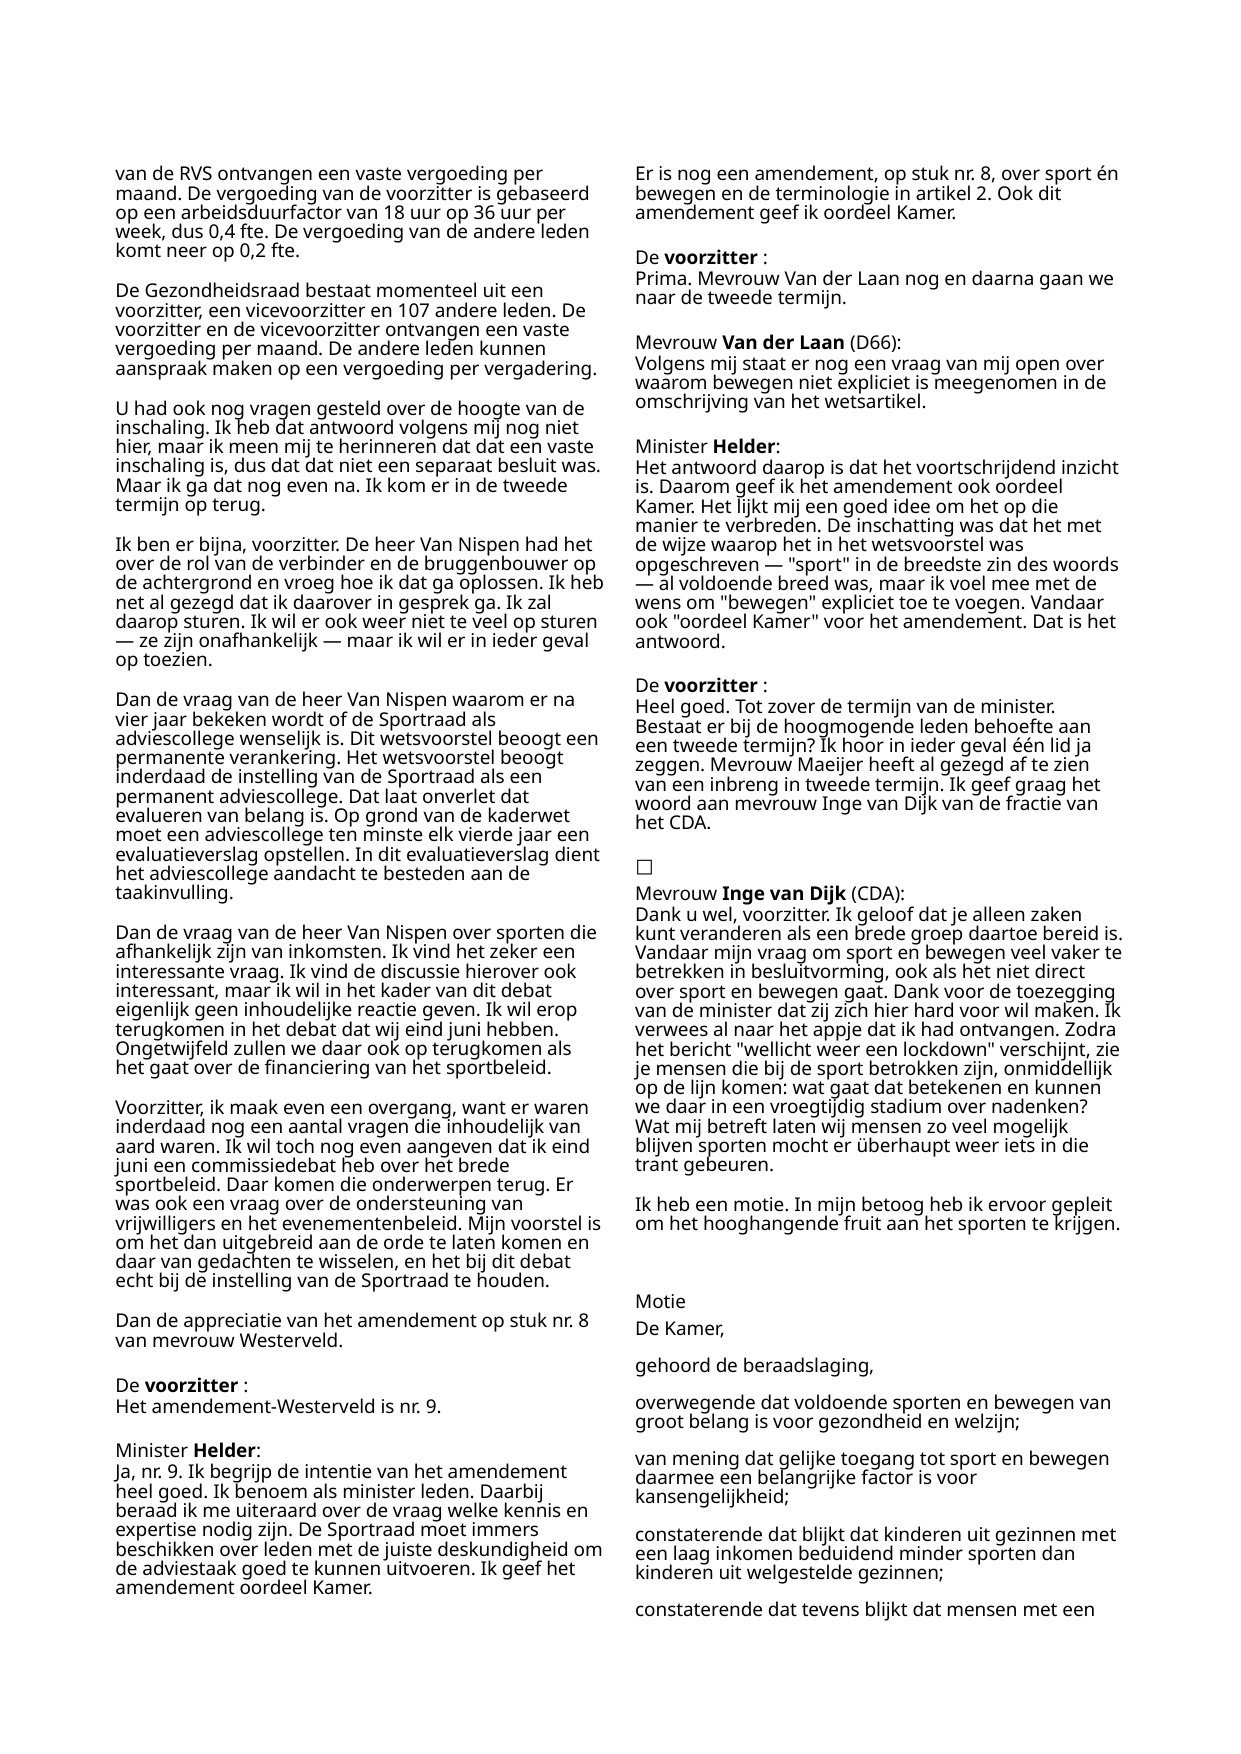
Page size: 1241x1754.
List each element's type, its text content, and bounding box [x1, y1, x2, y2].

text De voorzitter : [635, 244, 1125, 270]
text Volgens mij staat er nog een vraag van mij open over waarom bewegen niet expliciet is meegenomen in de omschrijving van het wetsartikel. [635, 355, 1125, 413]
text constaterende dat blijkt dat kinderen uit gezinnen met een laag inkomen beduidend minder sporten dan kinderen uit welgestelde gezinnen; [635, 1526, 1125, 1583]
text Ik heb een motie. In mijn betoog heb ik ervoor gepleit om het hooghangende fruit aan het sporten te krijgen. [635, 1196, 1125, 1235]
text De voorzitter : [635, 673, 1125, 698]
text constaterende dat tevens blijkt dat mensen met een [635, 1601, 1125, 1620]
text Motie [635, 1288, 1125, 1314]
text Mevrouw Van der Laan (D66): [635, 329, 1125, 355]
text ⬜ [635, 854, 1125, 880]
text U had ook nog vragen gesteld over de hoogte van de inschaling. Ik heb dat antwoord volgens mij nog niet hier, maar ik meen mij te herinneren dat dat een vaste inschaling is, dus dat dat niet een separaat besluit was. Maar ik ga dat nog even na. Ik kom er in de tweede termijn op terug. [115, 399, 605, 515]
text van de RVS ontvangen een vaste vergoeding per maand. De vergoeding van de voorzitter is gebaseerd op een arbeidsduurfactor van 18 uur op 36 uur per week, dus 0,4 fte. De vergoeding van de andere leden komt neer op 0,2 fte. [115, 165, 605, 262]
text Prima. Mevrouw Van der Laan nog en daarna gaan we naar de tweede termijn. [635, 270, 1125, 308]
text Er is nog een amendement, op stuk nr. 8, over sport én bewegen en de terminologie in artikel 2. Ook dit amendement geef ik oordeel Kamer. [635, 165, 1125, 223]
text Dan de appreciatie van het amendement op stuk nr. 8 van mevrouw Westerveld. [115, 1312, 605, 1351]
text De Gezondheidsraad bestaat momenteel uit een voorzitter, een vicevoorzitter en 107 andere leden. De voorzitter en de vicevoorzitter ontvangen een vaste vergoeding per maand. De andere leden kunnen aanspraak maken op een vergoeding per vergadering. [115, 282, 605, 379]
text gehoord de beraadslaging, [635, 1357, 1125, 1376]
text Minister Helder: [115, 1438, 605, 1463]
text Ik ben er bijna, voorzitter. De heer Van Nispen had het over de rol van de verbinder en de bruggenbouwer op de achtergrond en vroeg hoe ik dat ga oplossen. Ik heb net al gezegd dat ik daarover in gesprek ga. Ik zal daarop sturen. Ik wil er ook weer niet te veel op sturen — ze zijn onafhankelijk — maar ik wil er in ieder geval op toezien. [115, 536, 605, 671]
text Ja, nr. 9. Ik begrijp de intentie van het amendement heel goed. Ik benoem als minister leden. Daarbij beraad ik me uiteraard over de vraag welke kennis en expertise nodig zijn. De Sportraad moet immers beschikken over leden met de juiste deskundigheid om de adviestaak goed te kunnen uitvoeren. Ik geef het amendement oordeel Kamer. [115, 1463, 605, 1598]
text Het amendement-Westerveld is nr. 9. [115, 1398, 605, 1417]
text Dan de vraag van de heer Van Nispen over sporten die afhankelijk zijn van inkomsten. Ik vind het zeker een interessante vraag. Ik vind de discussie hierover ook interessant, maar ik wil in het kader van dit debat eigenlijk geen inhoudelijke reactie geven. Ik wil erop terugkomen in het debat dat wij eind juni hebben. Ongetwijfeld zullen we daar ook op terugkomen als het gaat over de financiering van het sportbeleid. [115, 924, 605, 1078]
text Minister Helder: [635, 433, 1125, 459]
text van mening dat gelijke toegang tot sport en bewegen daarmee een belangrijke factor is voor kansengelijkheid; [635, 1450, 1125, 1508]
text Heel goed. Tot zover de termijn van de minister. Bestaat er bij de hoogmogende leden behoefte aan een tweede termijn? Ik hoor in ieder geval één lid ja zeggen. Mevrouw Maeijer heeft al gezegd af te zien van een inbreng in tweede termijn. Ik geef graag het woord aan mevrouw Inge van Dijk van de fractie van het CDA. [635, 698, 1125, 833]
text Mevrouw Inge van Dijk (CDA): [635, 880, 1125, 906]
text Het antwoord daarop is dat het voortschrijdend inzicht is. Daarom geef ik het amendement ook oordeel Kamer. Het lijkt mij een goed idee om het op die manier te verbreden. De inschatting was dat het met de wijze waarop het in het wetsvoorstel was opgeschreven — "sport" in de breedste zin des woords — al voldoende breed was, maar ik voel mee met de wens om "bewegen" expliciet toe te voegen. Vandaar ook "oordeel Kamer" voor het amendement. Dat is het antwoord. [635, 459, 1125, 652]
text Dank u wel, voorzitter. Ik geloof dat je alleen zaken kunt veranderen als een brede groep daartoe bereid is. Vandaar mijn vraag om sport en bewegen veel vaker te betrekken in besluitvorming, ook als het niet direct over sport en bewegen gaat. Dank voor de toezegging van de minister dat zij zich hier hard voor wil maken. Ik verwees al naar het appje dat ik had ontvangen. Zodra het bericht "wellicht weer een lockdown" verschijnt, zie je mensen die bij de sport betrokken zijn, onmiddellijk op de lijn komen: wat gaat dat betekenen en kunnen we daar in een vroegtijdig stadium over nadenken? Wat mij betreft laten wij mensen zo veel mogelijk blijven sporten mocht er überhaupt weer iets in die trant gebeuren. [635, 906, 1125, 1175]
text De voorzitter : [115, 1372, 605, 1398]
text overwegende dat voldoende sporten en bewegen van groot belang is voor gezondheid en welzijn; [635, 1394, 1125, 1432]
text Voorzitter, ik maak even een overgang, want er waren inderdaad nog een aantal vragen die inhoudelijk van aard waren. Ik wil toch nog even aangeven dat ik eind juni een commissiedebat heb over het brede sportbeleid. Daar komen die onderwerpen terug. Er was ook een vraag over de ondersteuning van vrijwilligers en het evenementenbeleid. Mijn voorstel is om het dan uitgebreid aan de orde te laten komen en daar van gedachten te wisselen, en het bij dit debat echt bij de instelling van de Sportraad te houden. [115, 1099, 605, 1292]
text De Kamer, [635, 1320, 1125, 1339]
text Dan de vraag van de heer Van Nispen waarom er na vier jaar bekeken wordt of de Sportraad als adviescollege wenselijk is. Dit wetsvoorstel beoogt een permanente verankering. Het wetsvoorstel beoogt inderdaad de instelling van de Sportraad als een permanent adviescollege. Dat laat onverlet dat evalueren van belang is. Op grond van de kaderwet moet een adviescollege ten minste elk vierde jaar een evaluatieverslag opstellen. In dit evaluatieverslag dient het adviescollege aandacht te besteden aan de taakinvulling. [115, 691, 605, 903]
